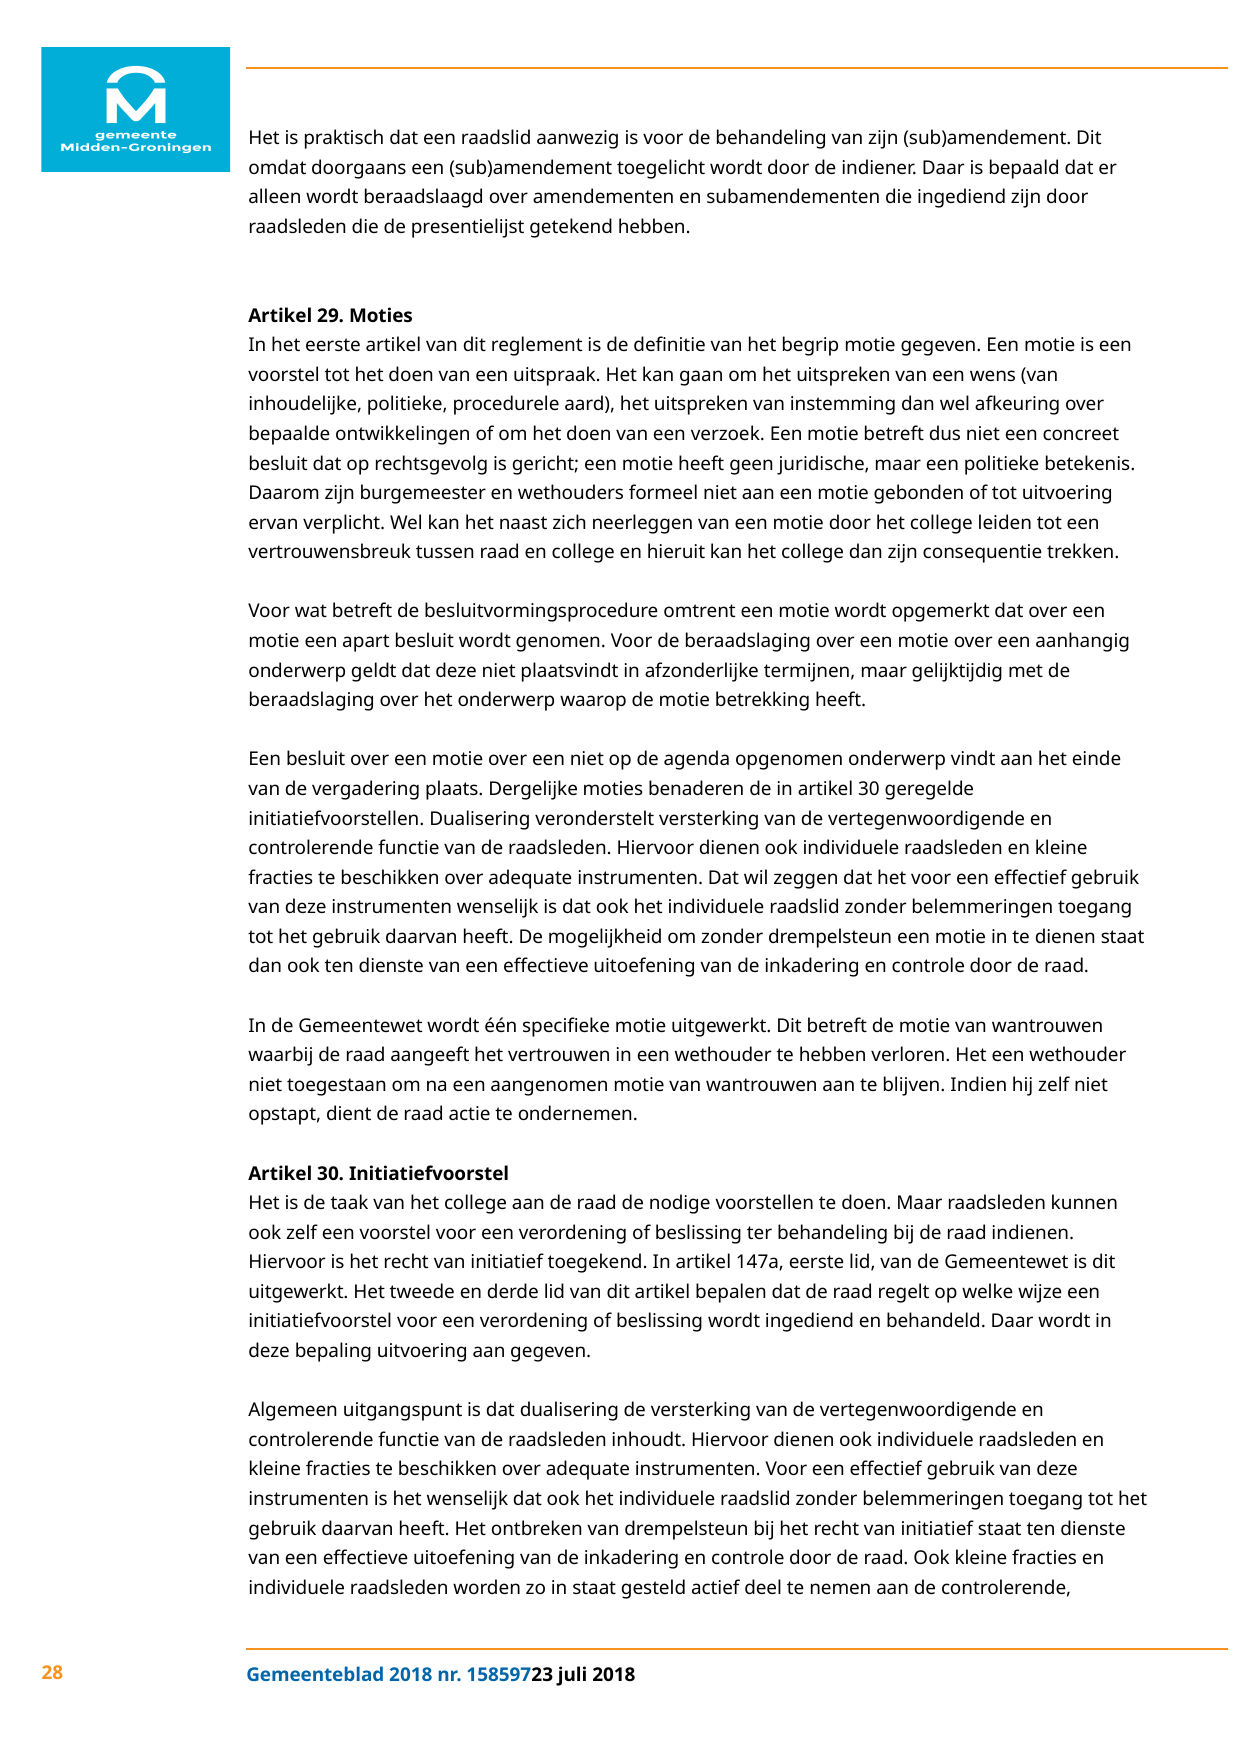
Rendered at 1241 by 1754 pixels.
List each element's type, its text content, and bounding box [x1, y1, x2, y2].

text Artikel 29. Moties [248, 302, 1152, 328]
text In het eerste artikel van dit reglement is de definitie van het begrip motie gegeven. Een motie is een voorstel tot het doen van een uitspraak. Het kan gaan om het uitspreken van een wens (van inhoudelijke, politieke, procedurele aard), het uitspreken van instemming dan wel afkeuring over bepaalde ontwikkelingen of om het doen van een verzoek. Een motie betreft dus niet een concreet besluit dat op rechtsgevolg is gericht; een motie heeft geen juridische, maar een politieke betekenis. Daarom zijn burgemeester en wethouders formeel niet aan een motie gebonden of tot uitvoering ervan verplicht. Wel kan het naast zich neerleggen van een motie door het college leiden tot een vertrouwensbreuk tussen raad en college en hieruit kan het college dan zijn consequentie trekken. [248, 331, 1152, 564]
text Voor wat betreft de besluitvormingsprocedure omtrent een motie wordt opgemerkt dat over een motie een apart besluit wordt genomen. Voor de beraadslaging over een motie over een aanhangig onderwerp geldt dat deze niet plaatsvindt in afzonderlijke termijnen, maar gelijktijdig met de beraadslaging over het onderwerp waarop de motie betrekking heeft. [248, 598, 1152, 712]
text Een besluit over een motie over een niet op de agenda opgenomen onderwerp vindt aan het einde van de vergadering plaats. Dergelijke moties benaderen de in artikel 30 geregelde initiatiefvoorstellen. Dualisering veronderstelt versterking van de vertegenwoordigende en controlerende functie van de raadsleden. Hiervoor dienen ook individuele raadsleden en kleine fracties te beschikken over adequate instrumenten. Dat wil zeggen dat het voor een effectief gebruik van deze instrumenten wenselijk is dat ook het individuele raadslid zonder belemmeringen toegang tot het gebruik daarvan heeft. De mogelijkheid om zonder drempelsteun een motie in te dienen staat dan ook ten dienste van een effectieve uitoefening van de inkadering en controle door de raad. [248, 746, 1152, 978]
text Artikel 30. Initiatiefvoorstel [248, 1160, 1152, 1186]
picture [107, 89, 165, 122]
picture [184, 146, 190, 153]
text Het is de taak van het college aan de raad de nodige voorstellen te doen. Maar raadsleden kunnen ook zelf een voorstel voor een verordening of beslissing ter behandeling bij de raad indienen. Hiervoor is het recht van initiatief toegekend. In artikel 147a, eerste lid, van de Gemeentewet is dit uitgewerkt. Het tweede en derde lid van dit artikel bepalen dat de raad regelt op welke wijze een initiatiefvoorstel voor een verordening of beslissing wordt ingediend en behandeld. Daar wordt in deze bepaling uitvoering aan gegeven. [248, 1189, 1152, 1363]
picture [108, 66, 164, 82]
text In de Gemeentewet wordt één specifieke motie uitgewerkt. Dit betreft de motie van wantrouwen waarbij de raad aangeeft het vertrouwen in een wethouder te hebben verloren. Het een wethouder niet toegestaan om na een aangenomen motie van wantrouwen aan te blijven. Indien hij zelf niet opstapt, dient de raad actie te ondernemen. [248, 1012, 1152, 1126]
text Algemeen uitgangspunt is dat dualisering de versterking van de vertegenwoordigende en controlerende functie van de raadsleden inhoudt. Hiervoor dienen ook individuele raadsleden en kleine fracties te beschikken over adequate instrumenten. Voor een effectief gebruik van deze instrumenten is het wenselijk dat ook het individuele raadslid zonder belemmeringen toegang tot het gebruik daarvan heeft. Het ontbreken van drempelsteun bij het recht van initiatief staat ten dienste van een effectieve uitoefening van de inkadering en controle door de raad. Ook kleine fracties en individuele raadsleden worden zo in staat gesteld actief deel te nemen aan de controlerende, [248, 1396, 1152, 1600]
text Het is praktisch dat een raadslid aanwezig is voor de behandeling van zijn (sub)amendement. Dit omdat doorgaans een (sub)amendement toegelicht wordt door de indiener. Daar is bepaald dat er alleen wordt beraadslaagd over amendementen en subamendementen die ingediend zijn door raadsleden die de presentielijst getekend hebben. [248, 124, 1152, 239]
